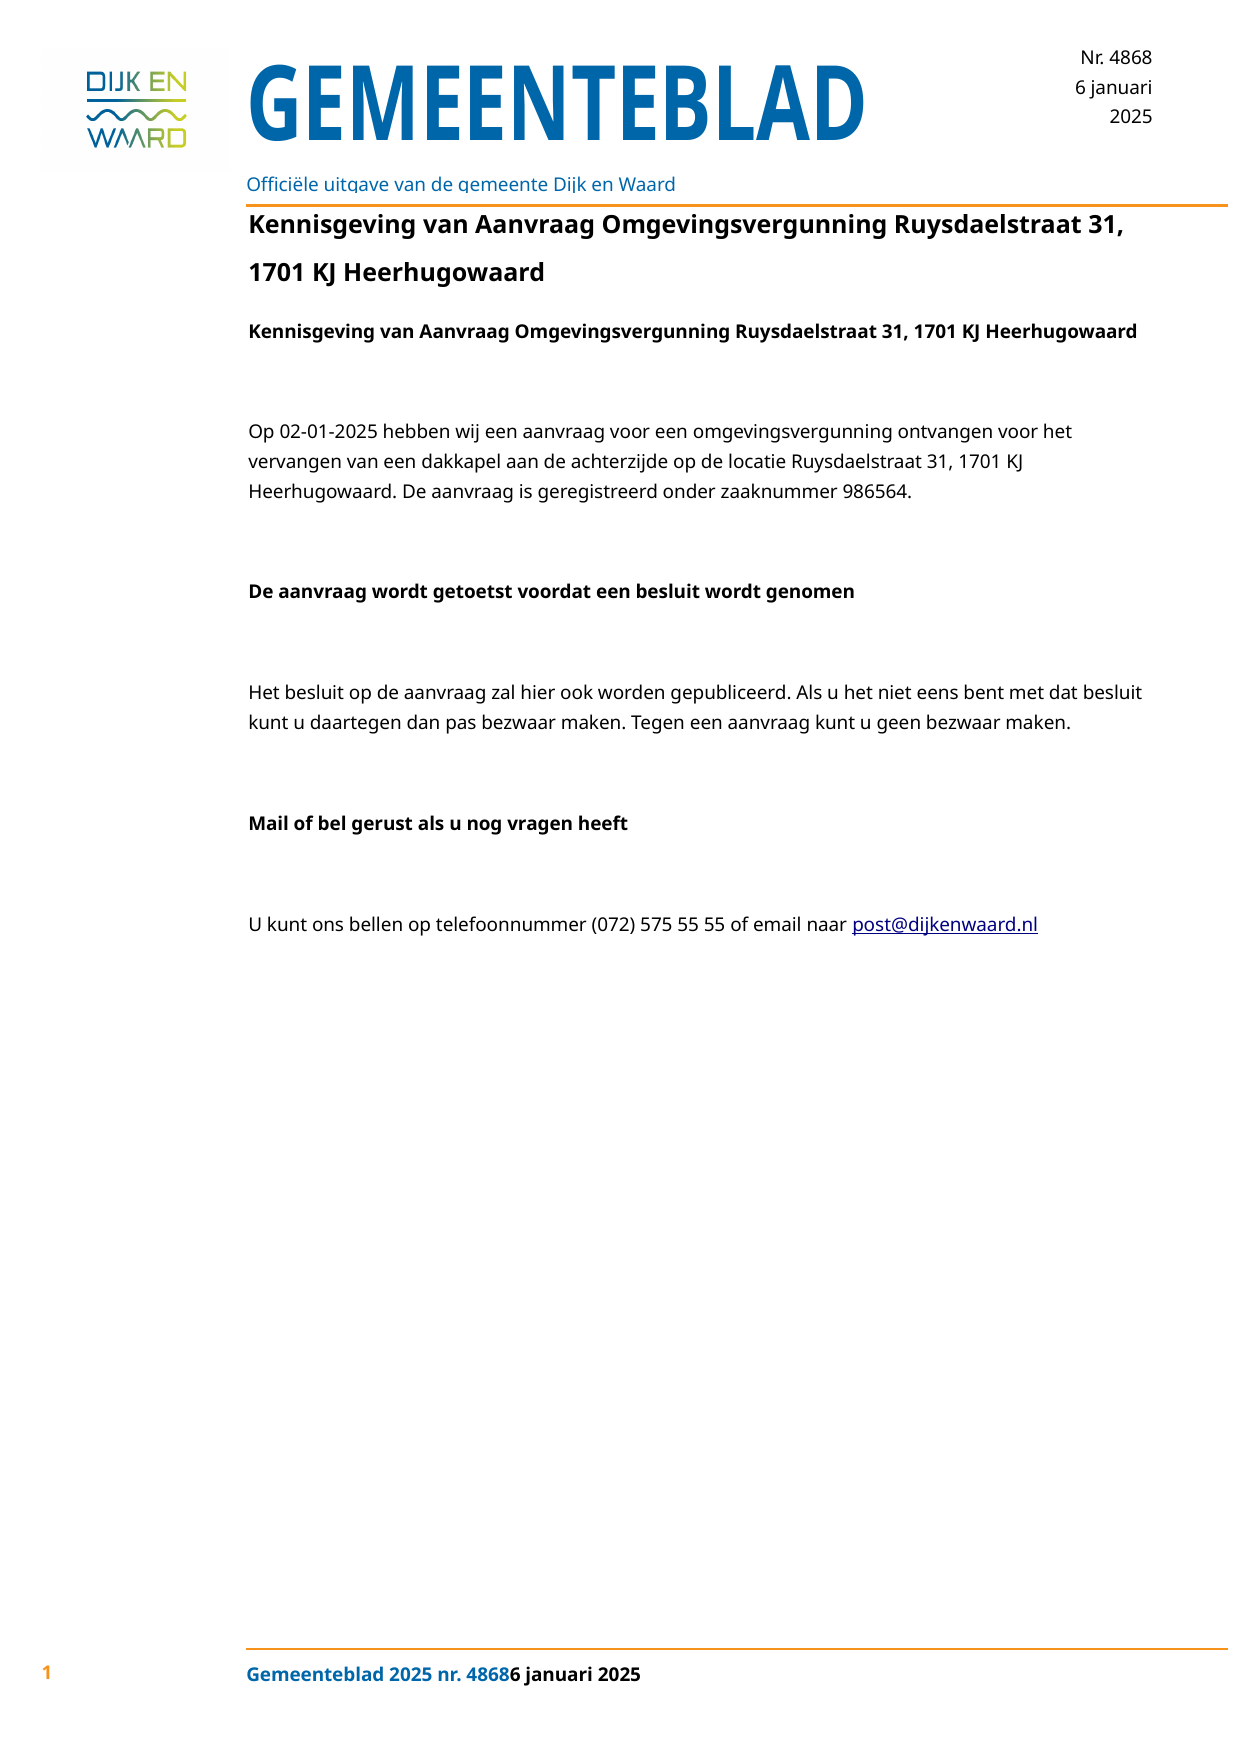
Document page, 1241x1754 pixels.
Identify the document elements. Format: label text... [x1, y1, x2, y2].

text De aanvraag wordt getoetst voordat een besluit wordt genomen [248, 579, 1152, 604]
text Op 02-01-2025 hebben wij een aanvraag voor een omgevingsvergunning ontvangen voor het vervangen van een dakkapel aan de achterzijde op de locatie Ruysdaelstraat 31, 1701 KJ Heerhugowaard. De aanvraag is geregistreerd onder zaaknummer 986564. [248, 419, 1152, 504]
text U kunt ons bellen op telefoonnummer (072) 575 55 55 of email naar post@dijkenwaard.nl [248, 911, 1152, 937]
text Kennisgeving van Aanvraag Omgevingsvergunning Ruysdaelstraat 31, 1701 KJ Heerhugowaard [248, 318, 1152, 344]
text Het besluit op de aanvraag zal hier ook worden gepubliceerd. Als u het niet eens bent met dat besluit kunt u daartegen dan pas bezwaar maken. Tegen een aanvraag kunt u geen bezwaar maken. [248, 679, 1152, 735]
text Mail of bel gerust als u nog vragen heeft [248, 810, 1152, 836]
text Kennisgeving van Aanvraag Omgevingsvergunning Ruysdaelstraat 31, 1701 KJ Heerhugowaard [248, 207, 1152, 288]
picture [41, 47, 231, 172]
